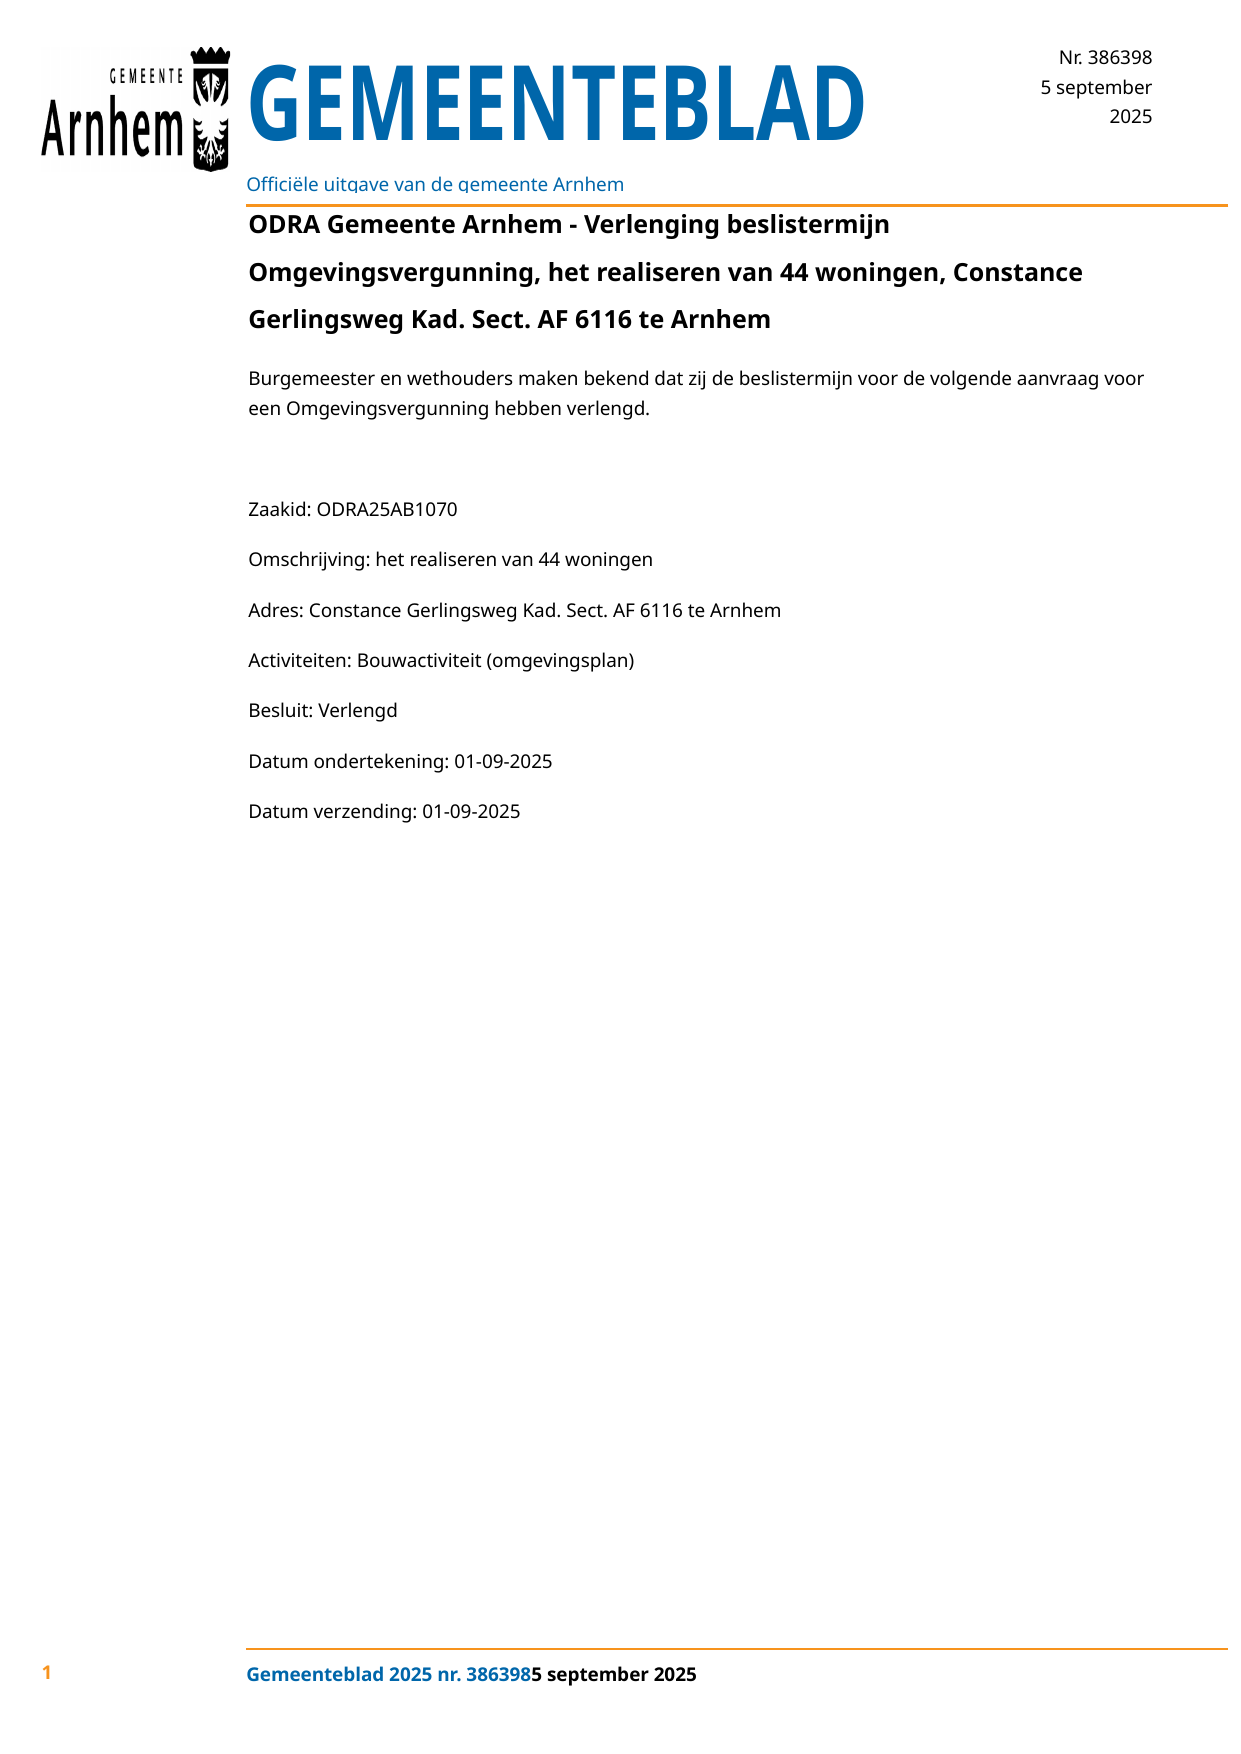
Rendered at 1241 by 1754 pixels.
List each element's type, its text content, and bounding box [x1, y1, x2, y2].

text Besluit: Verlengd [248, 698, 1152, 723]
text Datum ondertekening: 01-09-2025 [248, 748, 1152, 774]
text Zaakid: ODRA25AB1070 [248, 496, 1152, 522]
text ODRA Gemeente Arnhem - Verlenging beslistermijn Omgevingsvergunning, het realiseren van 44 woningen, Constance Gerlingsweg Kad. Sect. AF 6116 te Arnhem [248, 207, 1152, 336]
picture [41, 47, 231, 172]
text Omschrijving: het realiseren van 44 woningen [248, 546, 1152, 572]
text Adres: Constance Gerlingsweg Kad. Sect. AF 6116 te Arnhem [248, 597, 1152, 622]
text Datum verzending: 01-09-2025 [248, 798, 1152, 824]
text Activiteiten: Bouwactiviteit (omgevingsplan) [248, 647, 1152, 673]
text Burgemeester en wethouders maken bekend dat zij de beslistermijn voor de volgende aanvraag voor een Omgevingsvergunning hebben verlengd. [248, 366, 1152, 421]
